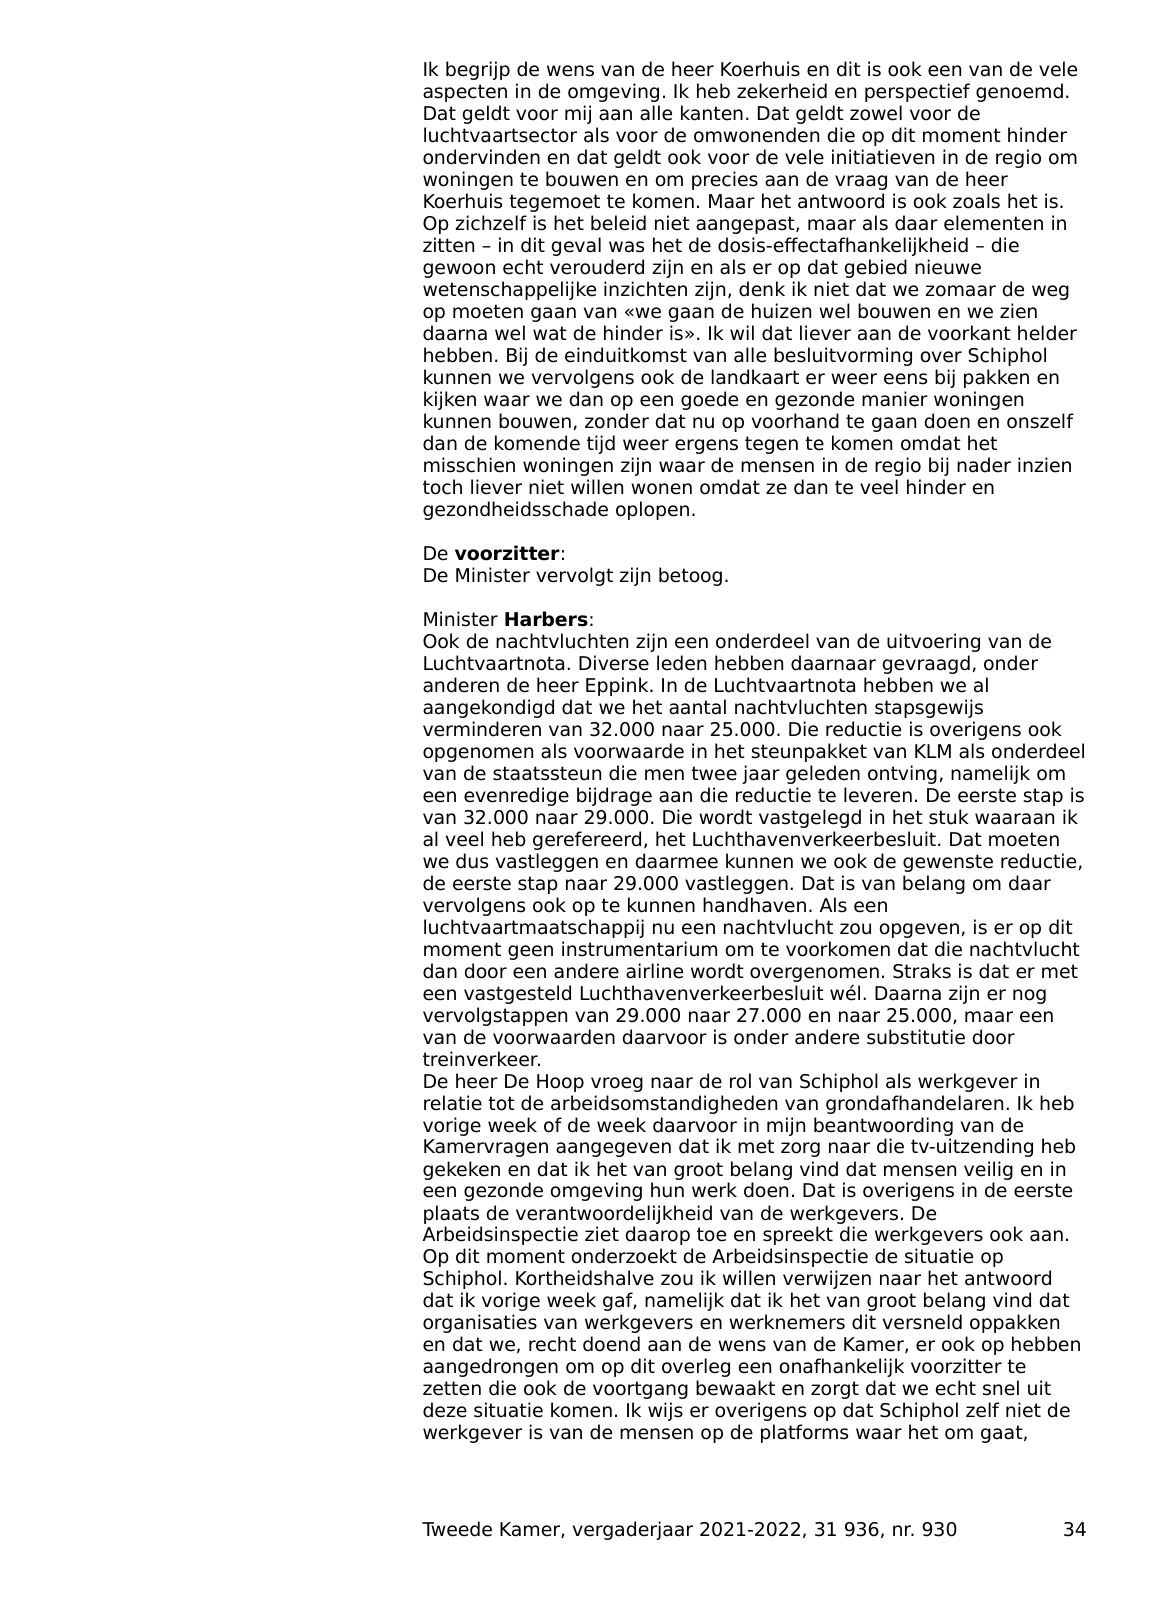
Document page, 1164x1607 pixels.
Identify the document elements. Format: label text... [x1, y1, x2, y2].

text Ook de nachtvluchten zijn een onderdeel van de uitvoering van de Luchtvaartnota. Diverse leden hebben daarnaar gevraagd, onder anderen de heer Eppink. In de Luchtvaartnota hebben we al aangekondigd dat we het aantal nachtvluchten stapsgewijs verminderen van 32.000 naar 25.000. Die reductie is overigens ook opgenomen als voorwaarde in het steunpakket van KLM als onderdeel van de staatssteun die men twee jaar geleden ontving, namelijk om een evenredige bijdrage aan die reductie te leveren. De eerste stap is van 32.000 naar 29.000. Die wordt vastgelegd in het stuk waaraan ik al veel heb gerefereerd, het Luchthavenverkeerbesluit. Dat moeten we dus vastleggen en daarmee kunnen we ook de gewenste reductie, de eerste stap naar 29.000 vastleggen. Dat is van belang om daar vervolgens ook op te kunnen handhaven. Als een luchtvaartmaatschappij nu een nachtvlucht zou opgeven, is er op dit moment geen instrumentarium om te voorkomen dat die nachtvlucht dan door een andere airline wordt overgenomen. Straks is dat er met een vastgesteld Luchthavenverkeerbesluit wél. Daarna zijn er nog vervolgstappen van 29.000 naar 27.000 en naar 25.000, maar een van de voorwaarden daarvoor is onder andere substitutie door treinverkeer. [422, 631, 1087, 1071]
text De heer De Hoop vroeg naar de rol van Schiphol als werkgever in relatie tot de arbeidsomstandigheden van grondafhandelaren. Ik heb vorige week of de week daarvoor in mijn beantwoording van de Kamervragen aangegeven dat ik met zorg naar die tv-uitzending heb gekeken en dat ik het van groot belang vind dat mensen veilig en in een gezonde omgeving hun werk doen. Dat is overigens in de eerste plaats de verantwoordelijkheid van de werkgevers. De Arbeidsinspectie ziet daarop toe en spreekt die werkgevers ook aan. Op dit moment onderzoekt de Arbeidsinspectie de situatie op Schiphol. Kortheidshalve zou ik willen verwijzen naar het antwoord dat ik vorige week gaf, namelijk dat ik het van groot belang vind dat organisaties van werkgevers en werknemers dit versneld oppakken en dat we, recht doend aan de wens van de Kamer, er ook op hebben aangedrongen om op dit overleg een onafhankelijk voorzitter te zetten die ook de voortgang bewaakt en zorgt dat we echt snel uit deze situatie komen. Ik wijs er overigens op dat Schiphol zelf niet de werkgever is van de mensen op de platforms waar het om gaat, [422, 1071, 1087, 1444]
text Minister Harbers: [422, 609, 1087, 631]
text Ik begrijp de wens van de heer Koerhuis en dit is ook een van de vele aspecten in de omgeving. Ik heb zekerheid en perspectief genoemd. Dat geldt voor mij aan alle kanten. Dat geldt zowel voor de luchtvaartsector als voor de omwonenden die op dit moment hinder ondervinden en dat geldt ook voor de vele initiatieven in de regio om woningen te bouwen en om precies aan de vraag van de heer Koerhuis tegemoet te komen. Maar het antwoord is ook zoals het is. Op zichzelf is het beleid niet aangepast, maar als daar elementen in zitten – in dit geval was het de dosis-effectafhankelijkheid – die gewoon echt verouderd zijn en als er op dat gebied nieuwe wetenschappelijke inzichten zijn, denk ik niet dat we zomaar de weg op moeten gaan van «we gaan de huizen wel bouwen en we zien daarna wel wat de hinder is». Ik wil dat liever aan de voorkant helder hebben. Bij de einduitkomst van alle besluitvorming over Schiphol kunnen we vervolgens ook de landkaart er weer eens bij pakken en kijken waar we dan op een goede en gezonde manier woningen kunnen bouwen, zonder dat nu op voorhand te gaan doen en onszelf dan de komende tijd weer ergens tegen te komen omdat het misschien woningen zijn waar de mensen in de regio bij nader inzien toch liever niet willen wonen omdat ze dan te veel hinder en gezondheidsschade oplopen. [422, 59, 1087, 521]
text De Minister vervolgt zijn betoog. [422, 565, 1087, 587]
text De voorzitter: [422, 543, 1087, 565]
